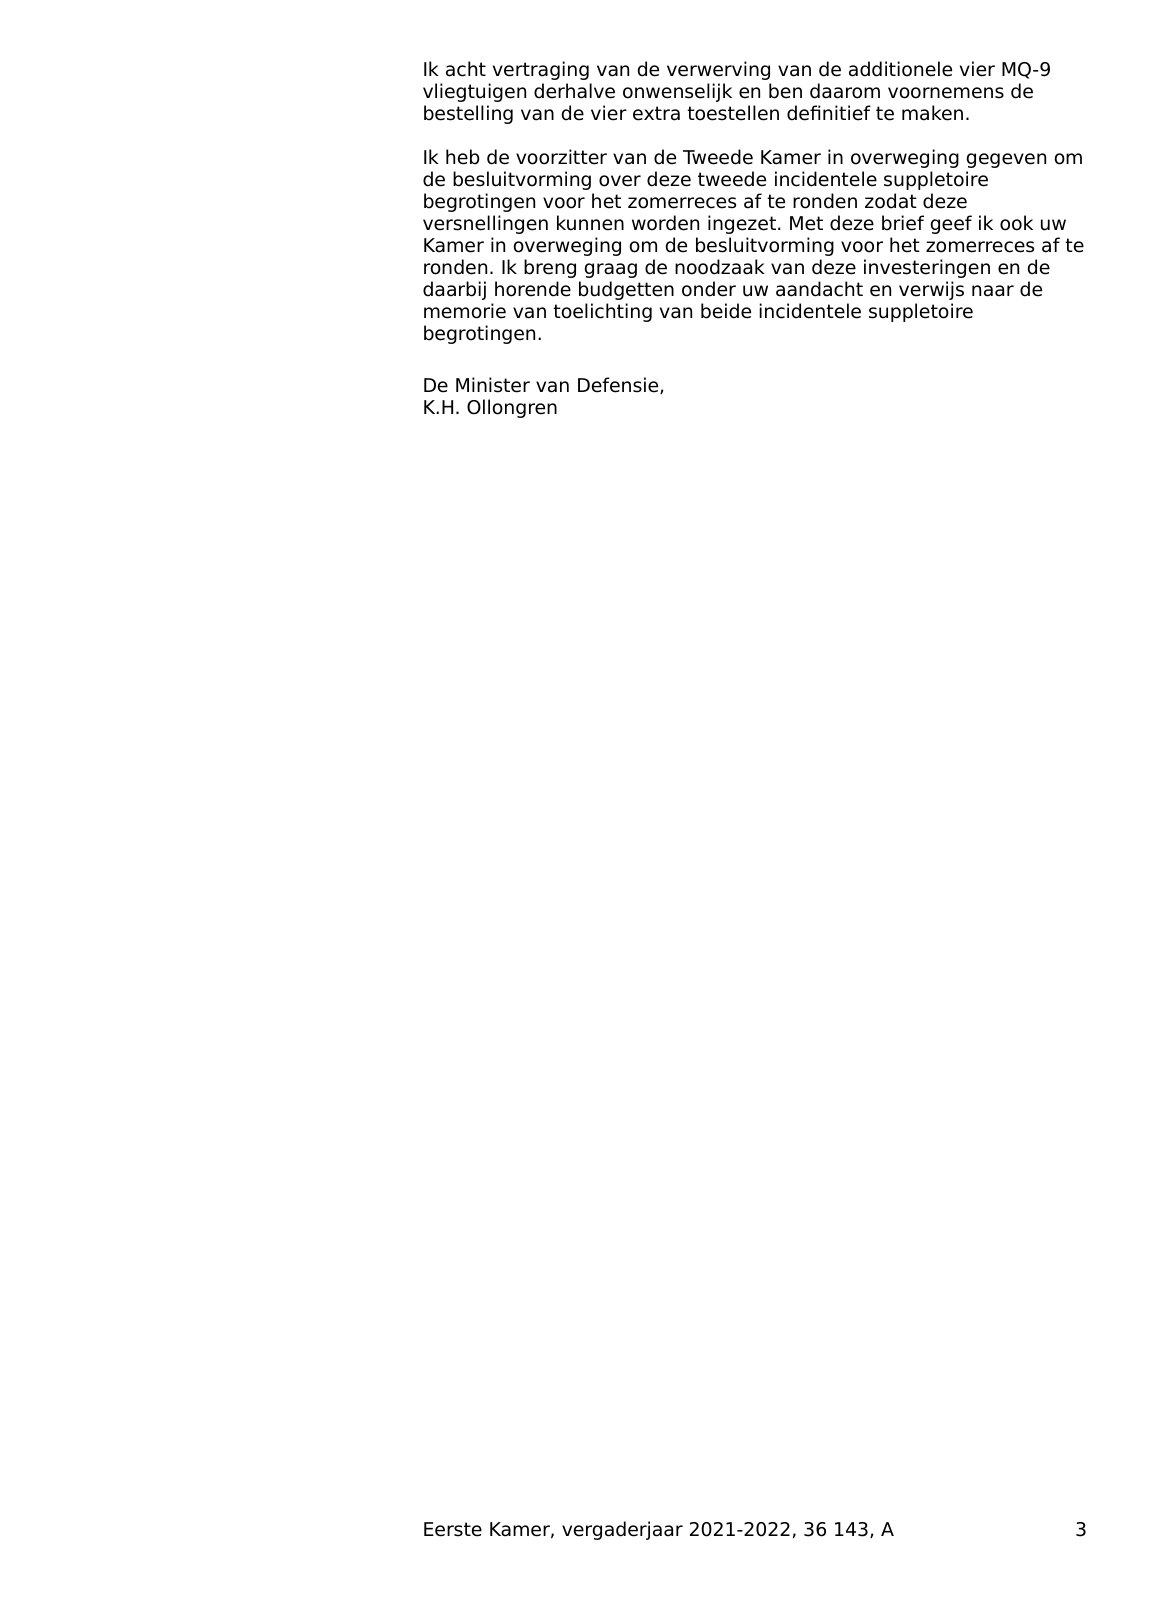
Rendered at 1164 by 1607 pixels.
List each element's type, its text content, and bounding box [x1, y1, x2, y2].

text Ik acht vertraging van de verwerving van de additionele vier MQ-9 vliegtuigen derhalve onwenselijk en ben daarom voornemens de bestelling van de vier extra toestellen definitief te maken. [422, 59, 1087, 125]
text Ik heb de voorzitter van de Tweede Kamer in overweging gegeven om de besluitvorming over deze tweede incidentele suppletoire begrotingen voor het zomerreces af te ronden zodat deze versnellingen kunnen worden ingezet. Met deze brief geef ik ook uw Kamer in overweging om de besluitvorming voor het zomerreces af te ronden. Ik breng graag de noodzaak van deze investeringen en de daarbij horende budgetten onder uw aandacht en verwijs naar de memorie van toelichting van beide incidentele suppletoire begrotingen. [422, 147, 1087, 345]
text De Minister van Defensie, K.H. Ollongren [422, 375, 1087, 419]
